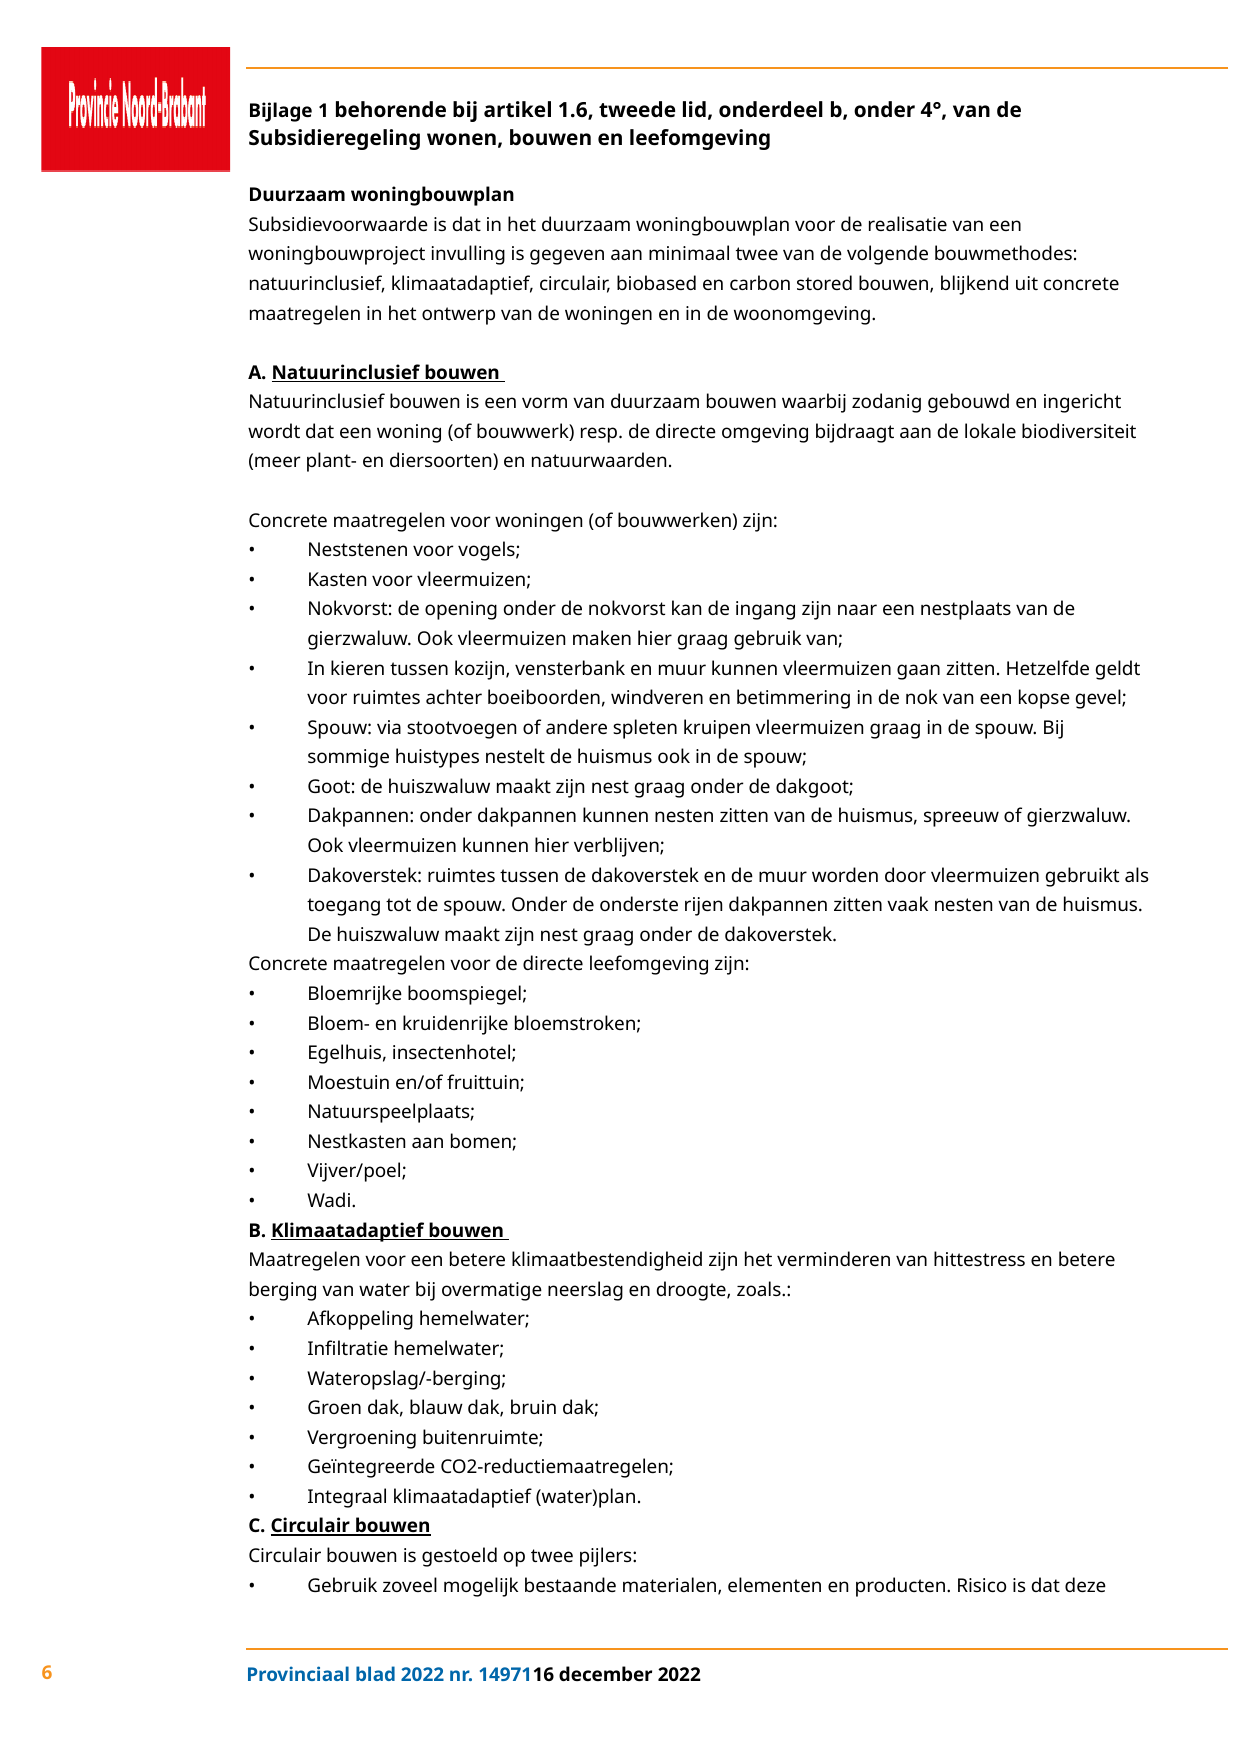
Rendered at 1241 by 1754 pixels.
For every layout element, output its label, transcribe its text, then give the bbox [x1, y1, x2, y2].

text Circulair bouwen is gestoeld op twee pijlers: [248, 1542, 1152, 1568]
list Neststenen voor vogels; [248, 536, 1152, 562]
list Spouw: via stootvoegen of andere spleten kruipen vleermuizen graag in de spouw. Bij sommige huistypes nestelt de huismus ook in de spouw; [248, 714, 1152, 769]
list Dakoverstek: ruimtes tussen de dakoverstek en de muur worden door vleermuizen gebruikt als toegang tot de spouw. Onder de onderste rijen dakpannen zitten vaak nesten van de huismus. De huiszwaluw maakt zijn nest graag onder de dakoverstek. [248, 862, 1152, 947]
list Groen dak, blauw dak, bruin dak; [248, 1394, 1152, 1420]
list Vergroening buitenruimte; [248, 1424, 1152, 1449]
text Bijlage 1 behorende bij artikel 1.6, tweede lid, onderdeel b, onder 4°, van de Subsidieregeling wonen, bouwen en leefomgeving [248, 95, 1152, 152]
text B. Klimaatadaptief bouwen [248, 1217, 1152, 1242]
list Geïntegreerde CO2-reductiemaatregelen; [248, 1453, 1152, 1479]
list Integraal klimaatadaptief (water)plan. [248, 1483, 1152, 1509]
list Dakpannen: onder dakpannen kunnen nesten zitten van de huismus, spreeuw of gierzwaluw. Ook vleermuizen kunnen hier verblijven; [248, 803, 1152, 858]
text Concrete maatregelen voor de directe leefomgeving zijn: [248, 951, 1152, 976]
text Natuurinclusief bouwen is een vorm van duurzaam bouwen waarbij zodanig gebouwd en ingericht wordt dat een woning (of bouwwerk) resp. de directe omgeving bijdraagt aan de lokale biodiversiteit (meer plant- en diersoorten) en natuurwaarden. [248, 388, 1152, 473]
list Bloemrijke boomspiegel; [248, 980, 1152, 1006]
list Kasten voor vleermuizen; [248, 566, 1152, 592]
list Bloem- en kruidenrijke bloemstroken; [248, 1010, 1152, 1035]
list Wadi. [248, 1187, 1152, 1213]
text Maatregelen voor een betere klimaatbestendigheid zijn het verminderen van hittestress en betere berging van water bij overmatige neerslag en droogte, zoals.: [248, 1246, 1152, 1302]
list Moestuin en/of fruittuin; [248, 1069, 1152, 1094]
list In kieren tussen kozijn, vensterbank en muur kunnen vleermuizen gaan zitten. Hetzelfde geldt voor ruimtes achter boeiboorden, windveren en betimmering in de nok van een kopse gevel; [248, 655, 1152, 710]
text Subsidievoorwaarde is dat in het duurzaam woningbouwplan voor de realisatie van een woningbouwproject invulling is gegeven aan minimaal twee van de volgende bouwmethodes: natuurinclusief, klimaatadaptief, circulair, biobased en carbon stored bouwen, blijkend uit concrete maatregelen in het ontwerp van de woningen en in de woonomgeving. [248, 211, 1152, 325]
text Concrete maatregelen voor woningen (of bouwwerken) zijn: [248, 507, 1152, 532]
list Vijver/poel; [248, 1158, 1152, 1183]
list Nestkasten aan bomen; [248, 1128, 1152, 1154]
list Egelhuis, insectenhotel; [248, 1039, 1152, 1065]
list Infiltratie hemelwater; [248, 1335, 1152, 1361]
list Goot: de huiszwaluw maakt zijn nest graag onder de dakgoot; [248, 773, 1152, 799]
list Nokvorst: de opening onder de nokvorst kan de ingang zijn naar een nestplaats van de gierzwaluw. Ook vleermuizen maken hier graag gebruik van; [248, 596, 1152, 651]
list Gebruik zoveel mogelijk bestaande materialen, elementen en producten. Risico is dat deze [248, 1572, 1152, 1597]
list Wateropslag/-berging; [248, 1365, 1152, 1390]
text A. Natuurinclusief bouwen [248, 359, 1152, 384]
picture [41, 47, 231, 172]
text Duurzaam woningbouwplan [248, 181, 1152, 207]
text C. Circulair bouwen [248, 1513, 1152, 1538]
list Afkoppeling hemelwater; [248, 1306, 1152, 1331]
list Natuurspeelplaats; [248, 1098, 1152, 1124]
